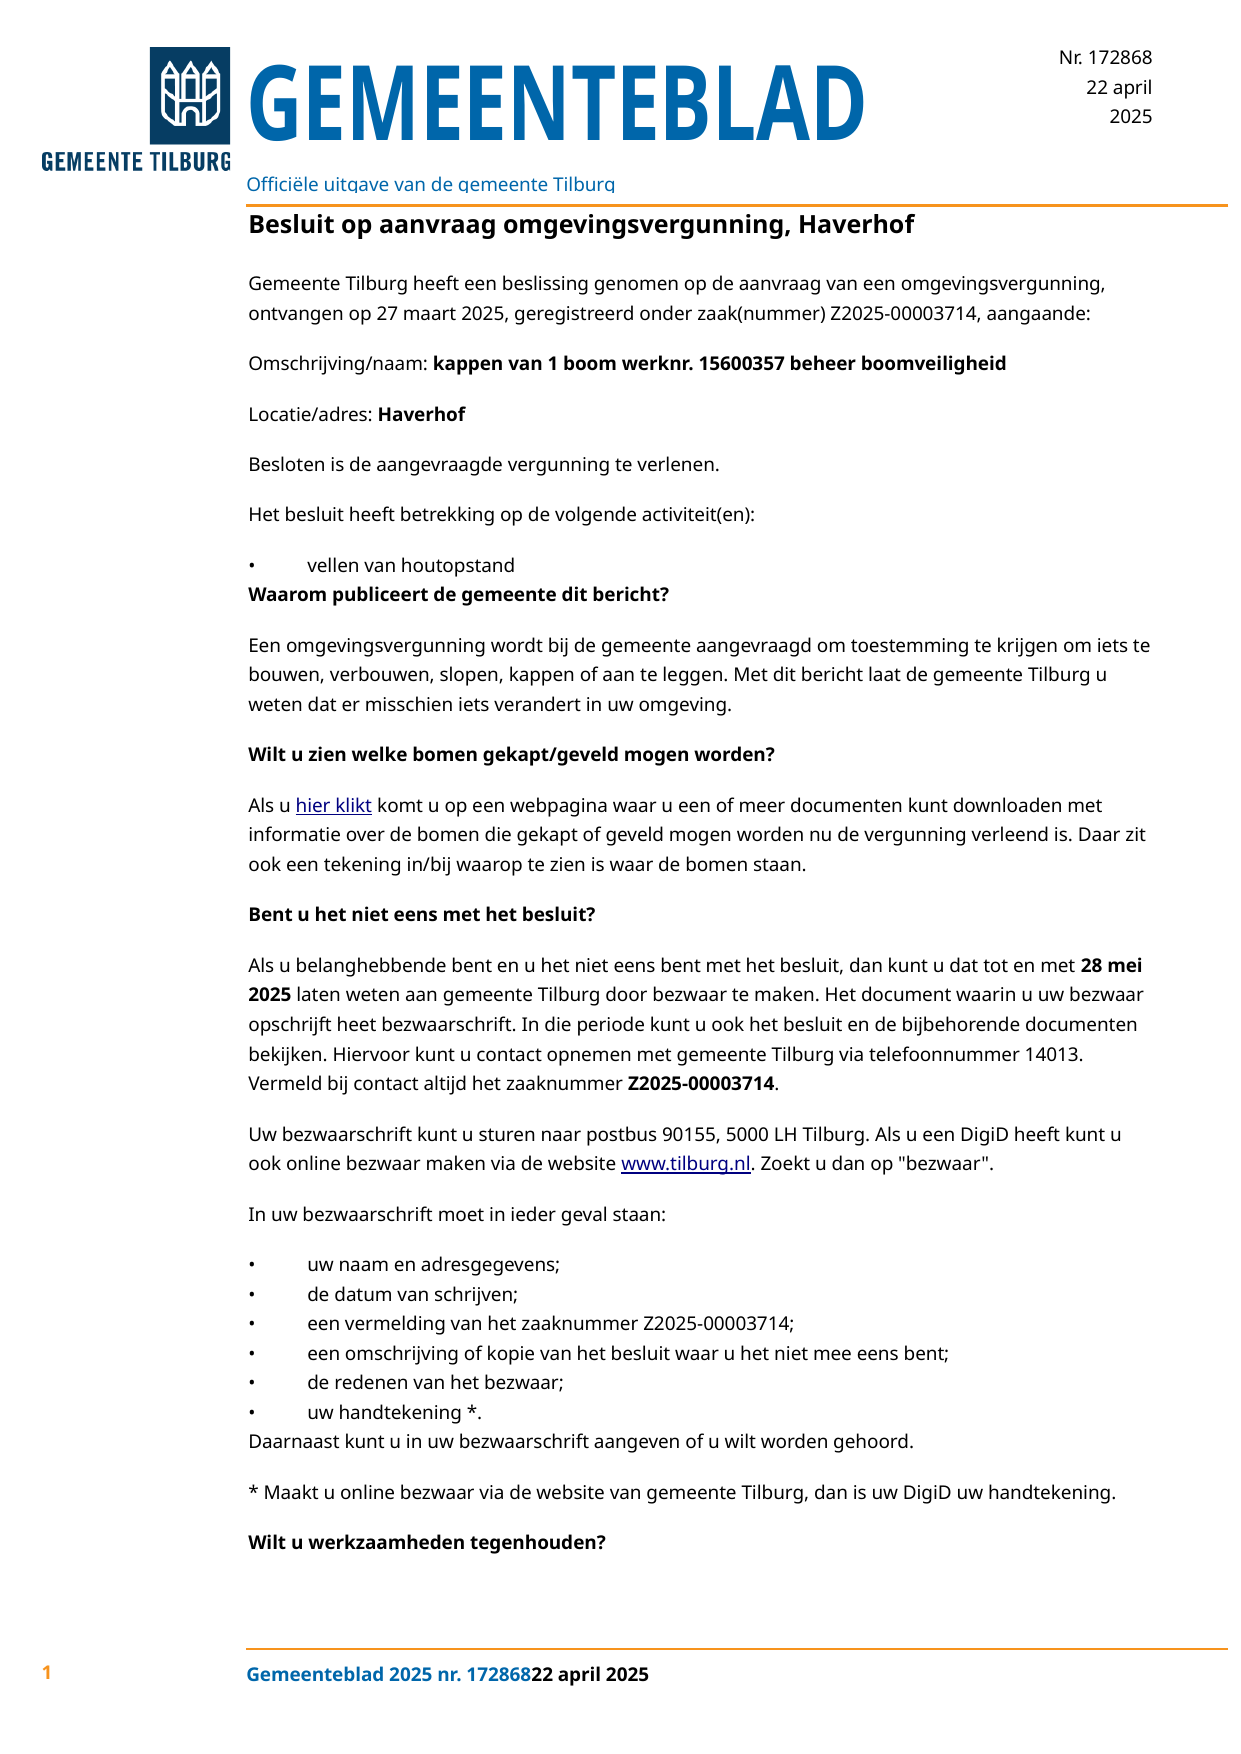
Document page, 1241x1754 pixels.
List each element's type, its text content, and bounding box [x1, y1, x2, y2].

text Uw bezwaarschrift kunt u sturen naar postbus 90155, 5000 LH Tilburg. Als u een DigiD heeft kunt u ook online bezwaar maken via de website www.tilburg.nl. Zoekt u dan op "bezwaar". [248, 1121, 1152, 1176]
text In uw bezwaarschrift moet in ieder geval staan: [248, 1201, 1152, 1226]
text Een omgevingsvergunning wordt bij de gemeente aangevraagd om toestemming te krijgen om iets te bouwen, verbouwen, slopen, kappen of aan te leggen. Met dit bericht laat de gemeente Tilburg u weten dat er misschien iets verandert in uw omgeving. [248, 632, 1152, 717]
list een omschrijving of kopie van het besluit waar u het niet mee eens bent; [248, 1340, 1152, 1366]
text * Maakt u online bezwaar via de website van gemeente Tilburg, dan is uw DigiD uw handtekening. [248, 1479, 1152, 1505]
list vellen van houtopstand [248, 552, 1152, 578]
text Bent u het niet eens met het besluit? [248, 902, 1152, 927]
picture [41, 47, 231, 172]
list de redenen van het bezwaar; [248, 1369, 1152, 1395]
text Daarnaast kunt u in uw bezwaarschrift aangeven of u wilt worden gehoord. [248, 1429, 1152, 1454]
text Als u belanghebbende bent en u het niet eens bent met het besluit, dan kunt u dat tot en met 28 mei 2025 laten weten aan gemeente Tilburg door bezwaar te maken. Het document waarin u uw bezwaar opschrijft heet bezwaarschrift. In die periode kunt u ook het besluit en de bijbehorende documenten bekijken. Hiervoor kunt u contact opnemen met gemeente Tilburg via telefoonnummer 14013. Vermeld bij contact altijd het zaaknummer Z2025-00003714. [248, 952, 1152, 1096]
text Waarom publiceert de gemeente dit bericht? [248, 582, 1152, 607]
text Het besluit heeft betrekking op de volgende activiteit(en): [248, 502, 1152, 527]
text Omschrijving/naam: kappen van 1 boom werknr. 15600357 beheer boomveiligheid [248, 350, 1152, 376]
text Gemeente Tilburg heeft een beslissing genomen op de aanvraag van een omgevingsvergunning, ontvangen op 27 maart 2025, geregistreerd onder zaak(nummer) Z2025-00003714, aangaande: [248, 270, 1152, 326]
text Wilt u zien welke bomen gekapt/geveld mogen worden? [248, 742, 1152, 767]
text Besloten is de aangevraagde vergunning te verlenen. [248, 451, 1152, 477]
text Wilt u werkzaamheden tegenhouden? [248, 1529, 1152, 1555]
list een vermelding van het zaaknummer Z2025-00003714; [248, 1310, 1152, 1336]
list uw handtekening *. [248, 1399, 1152, 1425]
list uw naam en adresgegevens; [248, 1251, 1152, 1277]
list de datum van schrijven; [248, 1281, 1152, 1306]
text Locatie/adres: Haverhof [248, 401, 1152, 426]
text Besluit op aanvraag omgevingsvergunning, Haverhof [248, 207, 1152, 241]
text Als u hier klikt komt u op een webpagina waar u een of meer documenten kunt downloaden met informatie over de bomen die gekapt of geveld mogen worden nu de vergunning verleend is. Daar zit ook een tekening in/bij waarop te zien is waar de bomen staan. [248, 792, 1152, 877]
